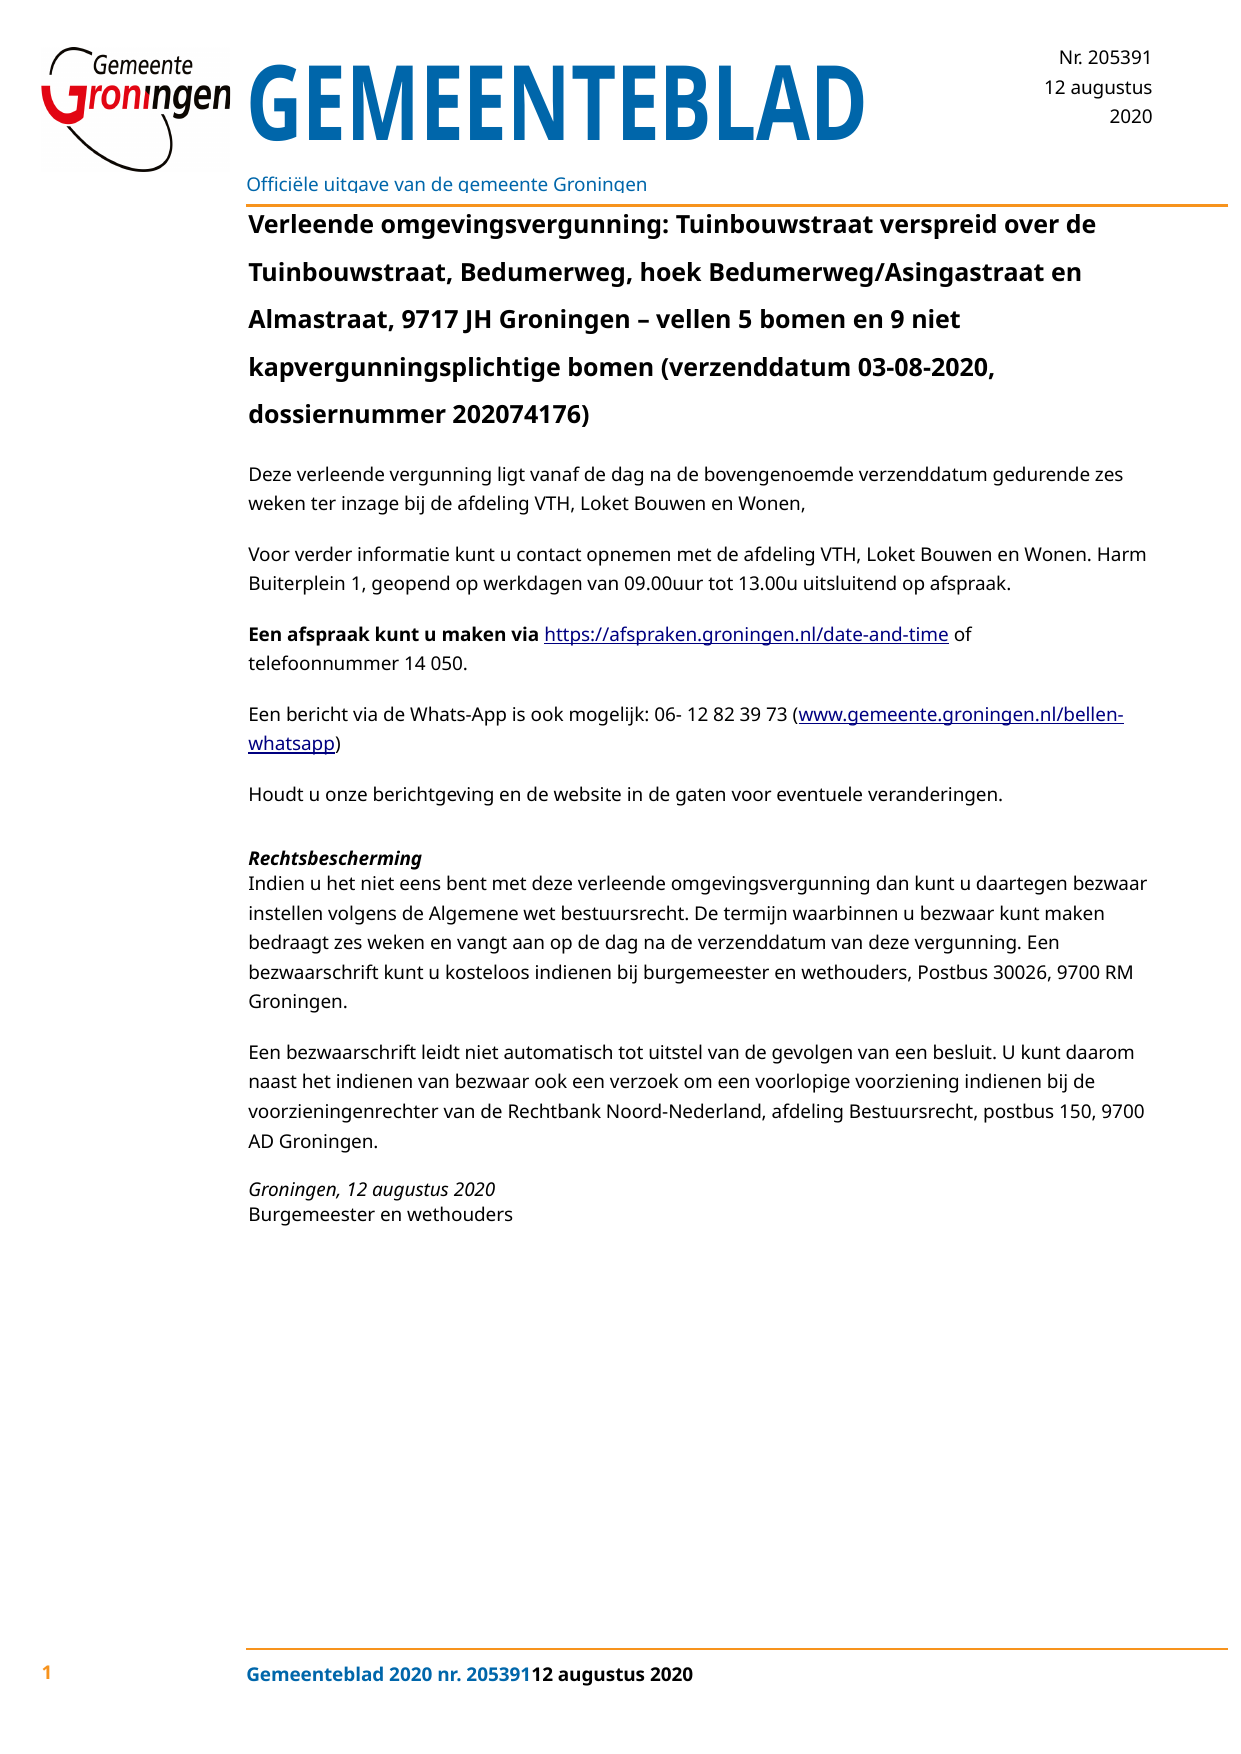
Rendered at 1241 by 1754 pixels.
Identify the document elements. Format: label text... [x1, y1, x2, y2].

text Groningen, 12 augustus 2020 [248, 1176, 1152, 1201]
text Indien u het niet eens bent met deze verleende omgevingsvergunning dan kunt u daartegen bezwaar instellen volgens de Algemene wet bestuursrecht. De termijn waarbinnen u bezwaar kunt maken bedraagt zes weken en vangt aan op de dag na de verzenddatum van deze vergunning. Een bezwaarschrift kunt u kosteloos indienen bij burgemeester en wethouders, Postbus 30026, 9700 RM Groningen. [248, 870, 1152, 1014]
text Houdt u onze berichtgeving en de website in de gaten voor eventuele veranderingen. [248, 781, 1152, 806]
text Een bezwaarschrift leidt niet automatisch tot uitstel van de gevolgen van een besluit. U kunt daarom naast het indienen van bezwaar ook een verzoek om een voorlopige voorziening indienen bij de voorzieningenrechter van de Rechtbank Noord-Nederland, afdeling Bestuursrecht, postbus 150, 9700 AD Groningen. [248, 1039, 1152, 1154]
text Verleende omgevingsvergunning: Tuinbouwstraat verspreid over de Tuinbouwstraat, Bedumerweg, hoek Bedumerweg/Asingastraat en Almastraat, 9717 JH Groningen – vellen 5 bomen en 9 niet kapvergunningsplichtige bomen (verzenddatum 03-08-2020, dossiernummer 202074176) [248, 207, 1152, 431]
text Deze verleende vergunning ligt vanaf de dag na de bovengenoemde verzenddatum gedurende zes weken ter inzage bij de afdeling VTH, Loket Bouwen en Wonen, [248, 461, 1152, 516]
text Burgemeester en wethouders [248, 1201, 1152, 1227]
text Voor verder informatie kunt u contact opnemen met de afdeling VTH, Loket Bouwen en Wonen. Harm Buiterplein 1, geopend op werkdagen van 09.00uur tot 13.00u uitsluitend op afspraak. [248, 541, 1152, 596]
picture [41, 47, 231, 172]
text Rechtsbescherming [248, 845, 1152, 870]
text Een bericht via de Whats-App is ook mogelijk: 06- 12 82 39 73 (www.gemeente.groningen.nl/bellen-whatsapp) [248, 701, 1152, 756]
text Een afspraak kunt u maken via https://afspraken.groningen.nl/date-and-time of telefoonnummer 14 050. [248, 621, 1152, 676]
